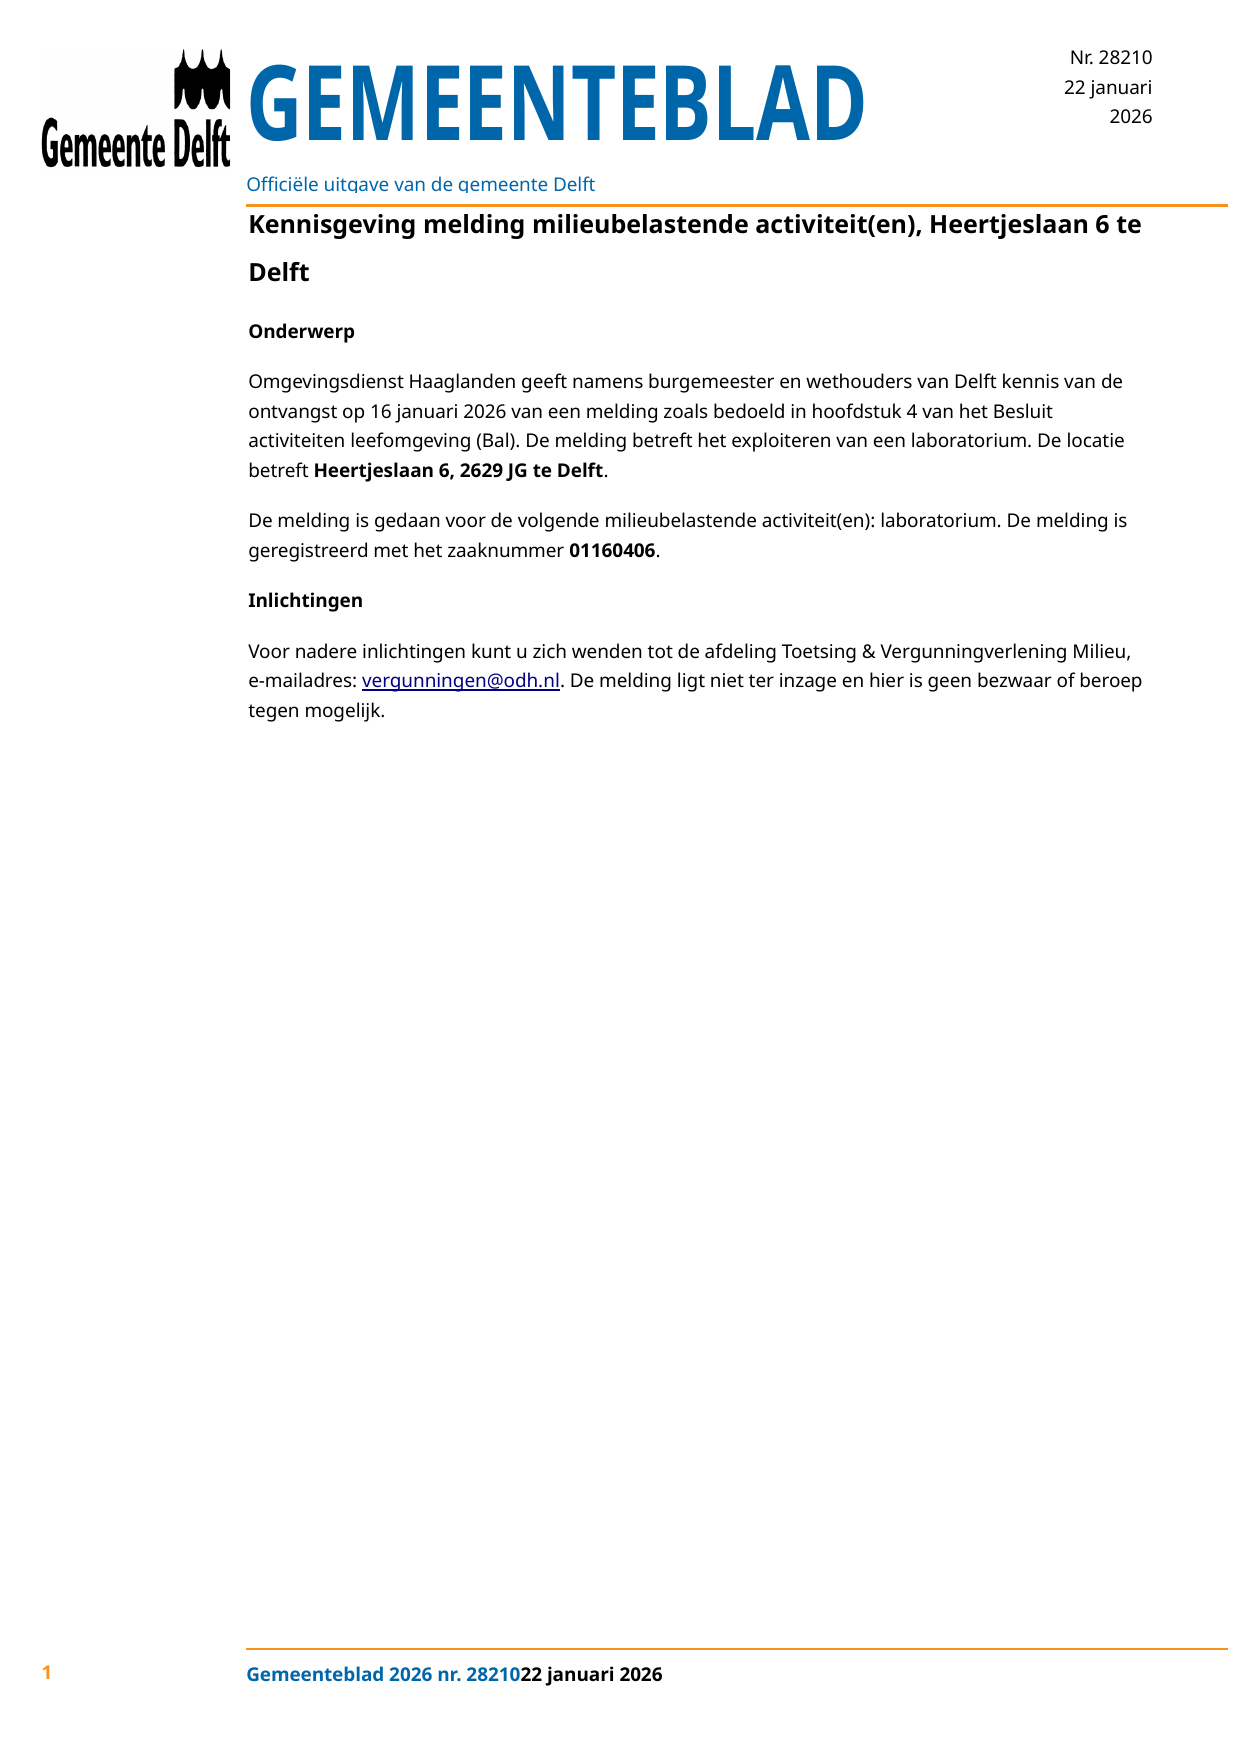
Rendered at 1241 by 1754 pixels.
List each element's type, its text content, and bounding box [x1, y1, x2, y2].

text Voor nadere inlichtingen kunt u zich wenden tot de afdeling Toetsing & Vergunningverlening Milieu, e-mailadres: vergunningen@odh.nl. De melding ligt niet ter inzage en hier is geen bezwaar of beroep tegen mogelijk. [248, 638, 1152, 723]
picture [41, 47, 231, 172]
text De melding is gedaan voor de volgende milieubelastende activiteit(en): laboratorium. De melding is geregistreerd met het zaaknummer 01160406. [248, 507, 1152, 563]
text Omgevingsdienst Haaglanden geeft namens burgemeester en wethouders van Delft kennis van de ontvangst op 16 januari 2026 van een melding zoals bedoeld in hoofdstuk 4 van het Besluit activiteiten leefomgeving (Bal). De melding betreft het exploiteren van een laboratorium. De locatie betreft Heertjeslaan 6, 2629 JG te Delft. [248, 368, 1152, 483]
text Kennisgeving melding milieubelastende activiteit(en), Heertjeslaan 6 te Delft [248, 207, 1152, 288]
text Onderwerp [248, 318, 1152, 344]
text Inlichtingen [248, 587, 1152, 613]
